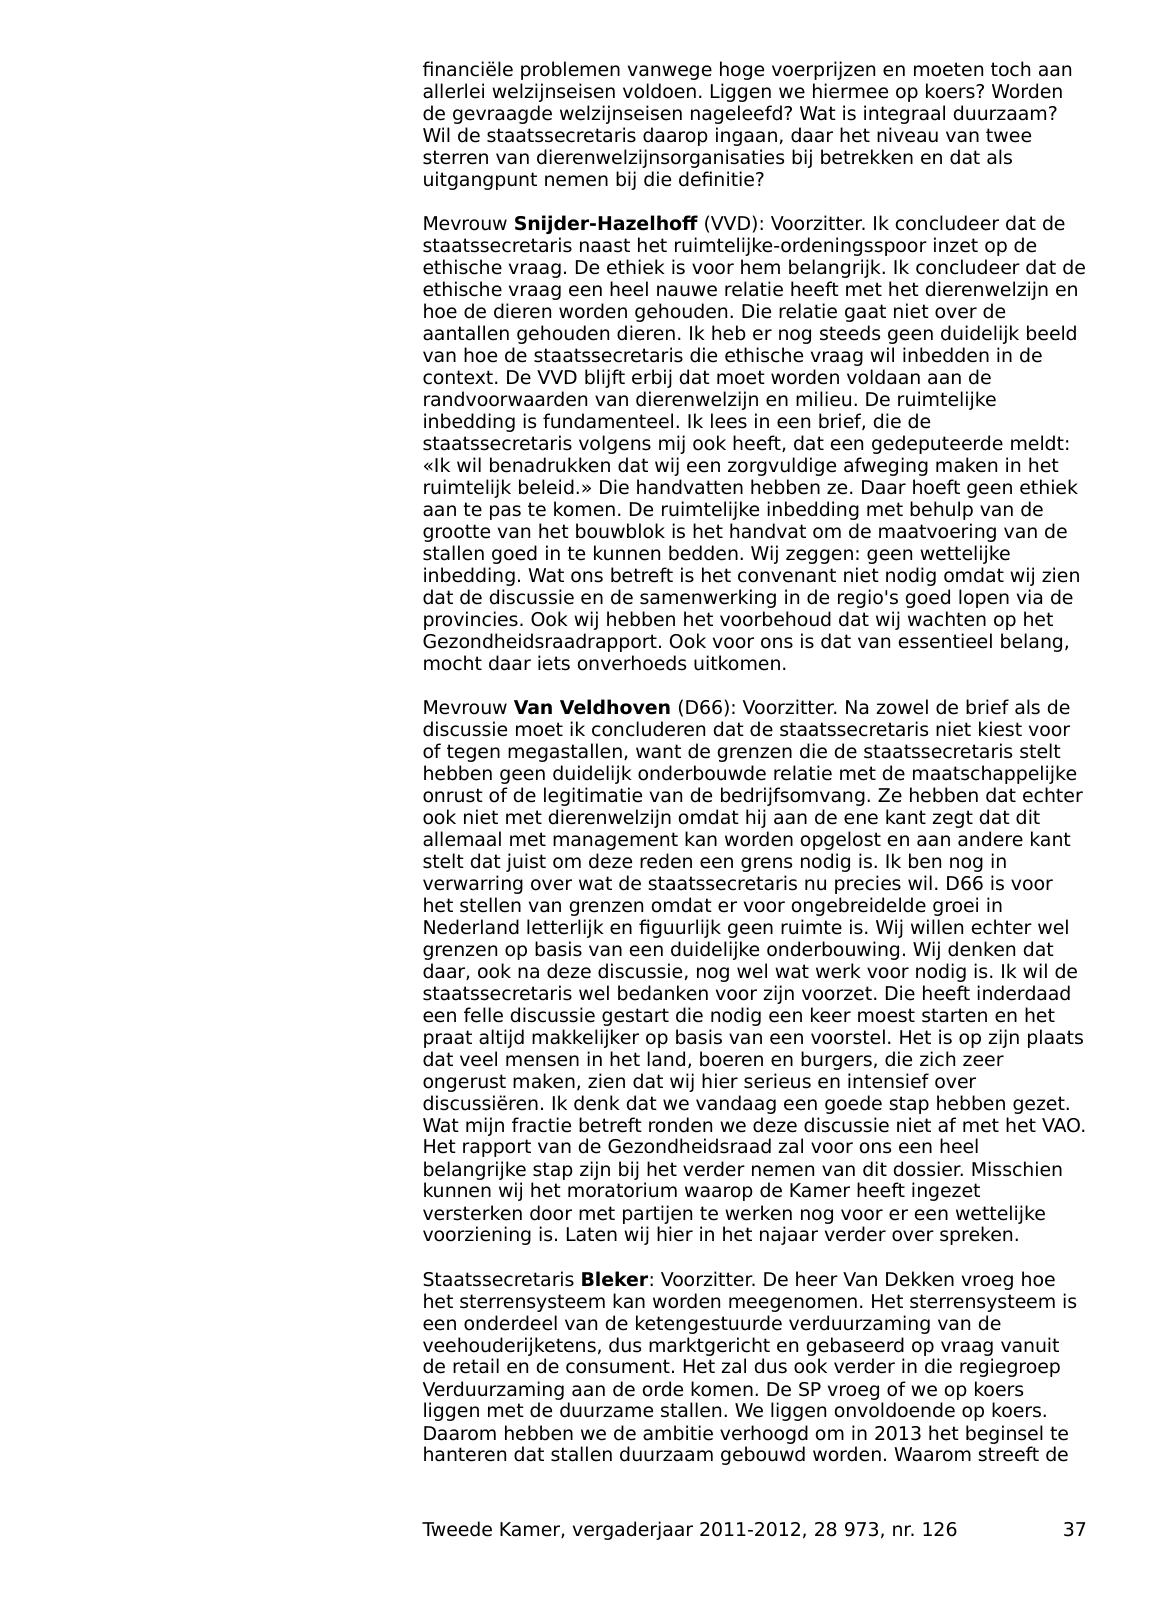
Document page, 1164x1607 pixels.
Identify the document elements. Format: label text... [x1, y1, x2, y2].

text financiële problemen vanwege hoge voerprijzen en moeten toch aan allerlei welzijnseisen voldoen. Liggen we hiermee op koers? Worden de gevraagde welzijnseisen nageleefd? Wat is integraal duurzaam? Wil de staatssecretaris daarop ingaan, daar het niveau van twee sterren van dierenwelzijnsorganisaties bij betrekken en dat als uitgangpunt nemen bij die definitie? [422, 59, 1087, 191]
text Mevrouw Van Veldhoven (D66): Voorzitter. Na zowel de brief als de discussie moet ik concluderen dat de staatssecretaris niet kiest voor of tegen megastallen, want de grenzen die de staatssecretaris stelt hebben geen duidelijk onderbouwde relatie met de maatschappelijke onrust of de legitimatie van de bedrijfsomvang. Ze hebben dat echter ook niet met dierenwelzijn omdat hij aan de ene kant zegt dat dit allemaal met management kan worden opgelost en aan andere kant stelt dat juist om deze reden een grens nodig is. Ik ben nog in verwarring over wat de staatssecretaris nu precies wil. D66 is voor het stellen van grenzen omdat er voor ongebreidelde groei in Nederland letterlijk en figuurlijk geen ruimte is. Wij willen echter wel grenzen op basis van een duidelijke onderbouwing. Wij denken dat daar, ook na deze discussie, nog wel wat werk voor nodig is. Ik wil de staatssecretaris wel bedanken voor zijn voorzet. Die heeft inderdaad een felle discussie gestart die nodig een keer moest starten en het praat altijd makkelijker op basis van een voorstel. Het is op zijn plaats dat veel mensen in het land, boeren en burgers, die zich zeer ongerust maken, zien dat wij hier serieus en intensief over discussiëren. Ik denk dat we vandaag een goede stap hebben gezet. Wat mijn fractie betreft ronden we deze discussie niet af met het VAO. Het rapport van de Gezondheidsraad zal voor ons een heel belangrijke stap zijn bij het verder nemen van dit dossier. Misschien kunnen wij het moratorium waarop de Kamer heeft ingezet versterken door met partijen te werken nog voor er een wettelijke voorziening is. Laten wij hier in het najaar verder over spreken. [422, 697, 1087, 1246]
text Mevrouw Snijder-Hazelhoff (VVD): Voorzitter. Ik concludeer dat de staatssecretaris naast het ruimtelijke-ordeningsspoor inzet op de ethische vraag. De ethiek is voor hem belangrijk. Ik concludeer dat de ethische vraag een heel nauwe relatie heeft met het dierenwelzijn en hoe de dieren worden gehouden. Die relatie gaat niet over de aantallen gehouden dieren. Ik heb er nog steeds geen duidelijk beeld van hoe de staatssecretaris die ethische vraag wil inbedden in de context. De VVD blijft erbij dat moet worden voldaan aan de randvoorwaarden van dierenwelzijn en milieu. De ruimtelijke inbedding is fundamenteel. Ik lees in een brief, die de staatssecretaris volgens mij ook heeft, dat een gedeputeerde meldt: «Ik wil benadrukken dat wij een zorgvuldige afweging maken in het ruimtelijk beleid.» Die handvatten hebben ze. Daar hoeft geen ethiek aan te pas te komen. De ruimtelijke inbedding met behulp van de grootte van het bouwblok is het handvat om de maatvoering van de stallen goed in te kunnen bedden. Wij zeggen: geen wettelijke inbedding. Wat ons betreft is het convenant niet nodig omdat wij zien dat de discussie en de samenwerking in de regio's goed lopen via de provincies. Ook wij hebben het voorbehoud dat wij wachten op het Gezondheidsraadrapport. Ook voor ons is dat van essentieel belang, mocht daar iets onverhoeds uitkomen. [422, 213, 1087, 675]
text Staatssecretaris Bleker: Voorzitter. De heer Van Dekken vroeg hoe het sterrensysteem kan worden meegenomen. Het sterrensysteem is een onderdeel van de ketengestuurde verduurzaming van de veehouderijketens, dus marktgericht en gebaseerd op vraag vanuit de retail en de consument. Het zal dus ook verder in die regiegroep Verduurzaming aan de orde komen. De SP vroeg of we op koers liggen met de duurzame stallen. We liggen onvoldoende op koers. Daarom hebben we de ambitie verhoogd om in 2013 het beginsel te hanteren dat stallen duurzaam gebouwd worden. Waarom streeft de [422, 1268, 1087, 1466]
